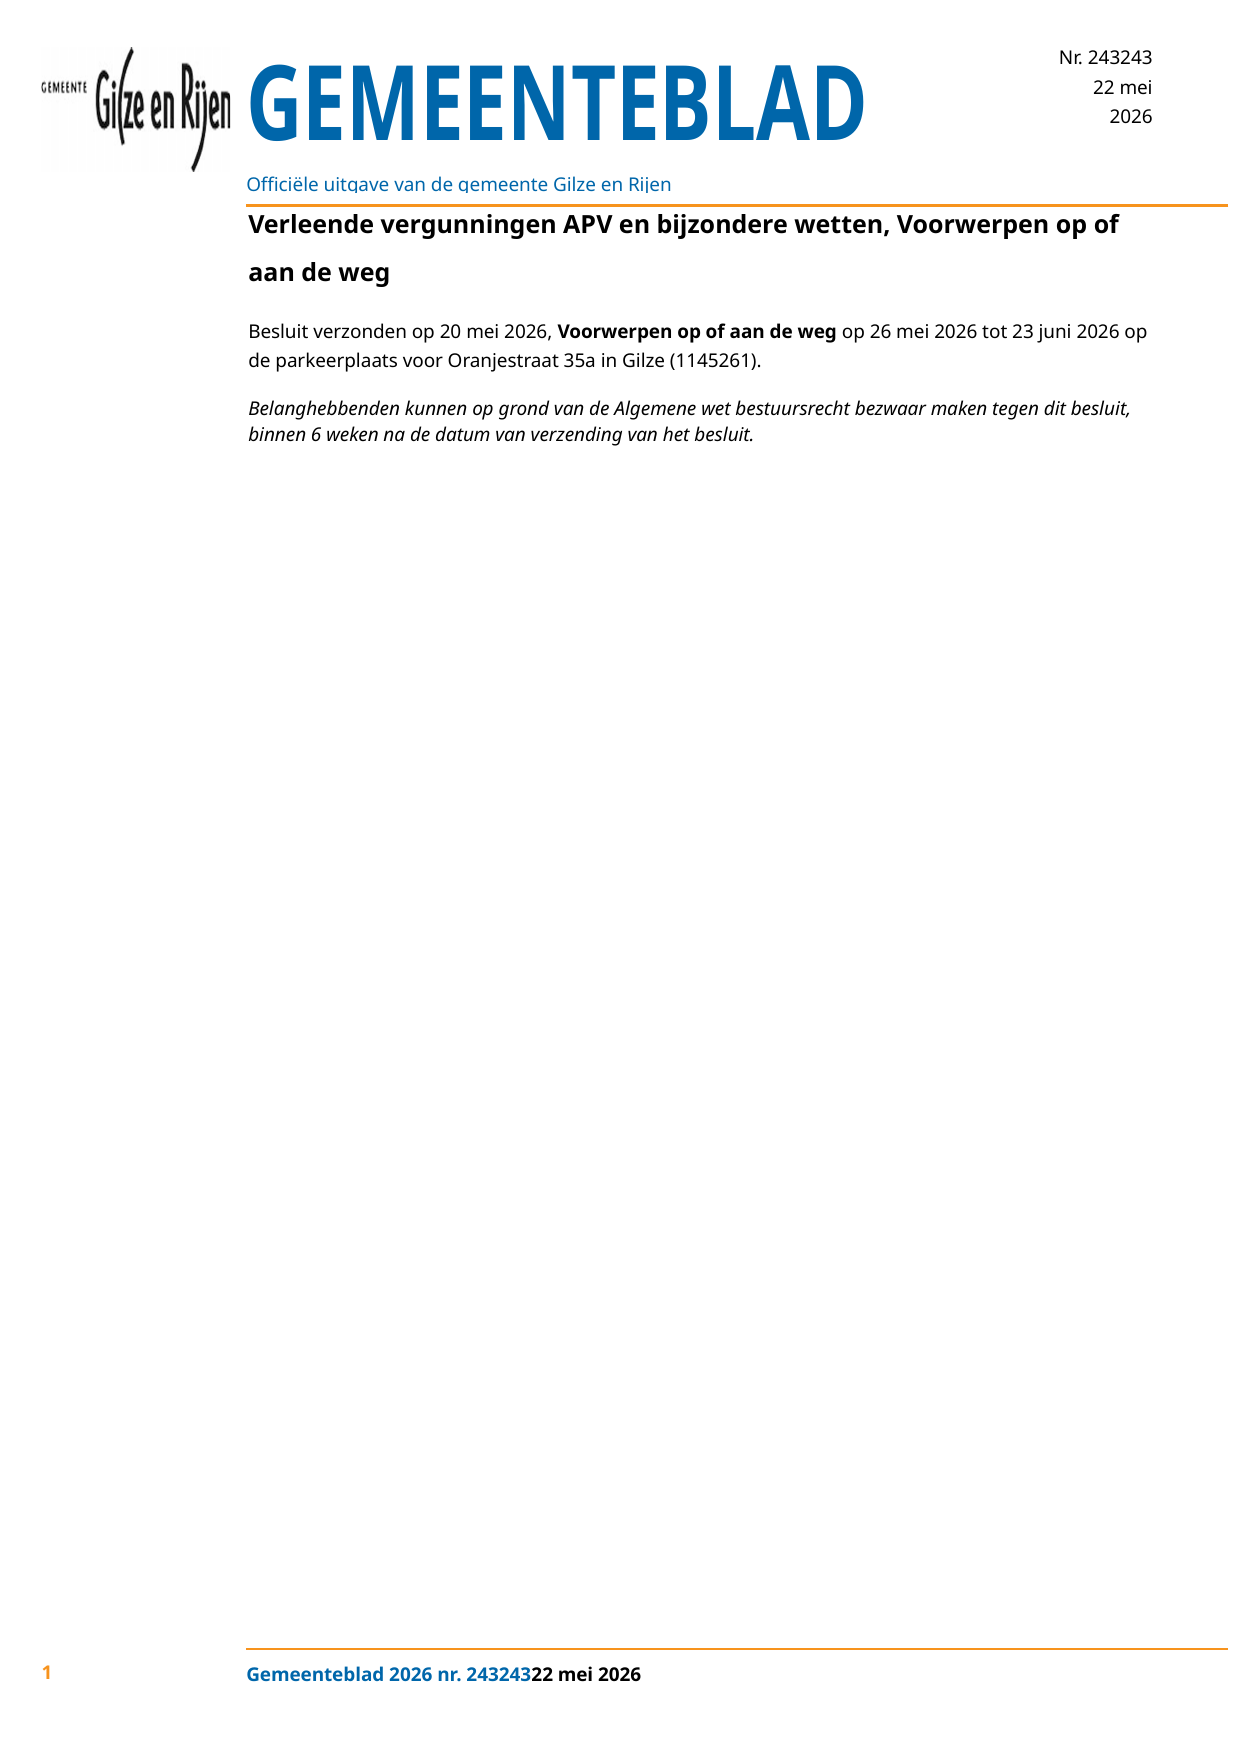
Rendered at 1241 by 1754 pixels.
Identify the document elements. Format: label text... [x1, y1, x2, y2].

picture [41, 47, 231, 172]
text Besluit verzonden op 20 mei 2026, Voorwerpen op of aan de weg op 26 mei 2026 tot 23 juni 2026 op de parkeerplaats voor Oranjestraat 35a in Gilze (1145261). [248, 318, 1152, 373]
text Belanghebbenden kunnen op grond van de Algemene wet bestuursrecht bezwaar maken tegen dit besluit, binnen 6 weken na de datum van verzending van het besluit. [248, 395, 1152, 447]
text Verleende vergunningen APV en bijzondere wetten, Voorwerpen op of aan de weg [248, 207, 1152, 288]
